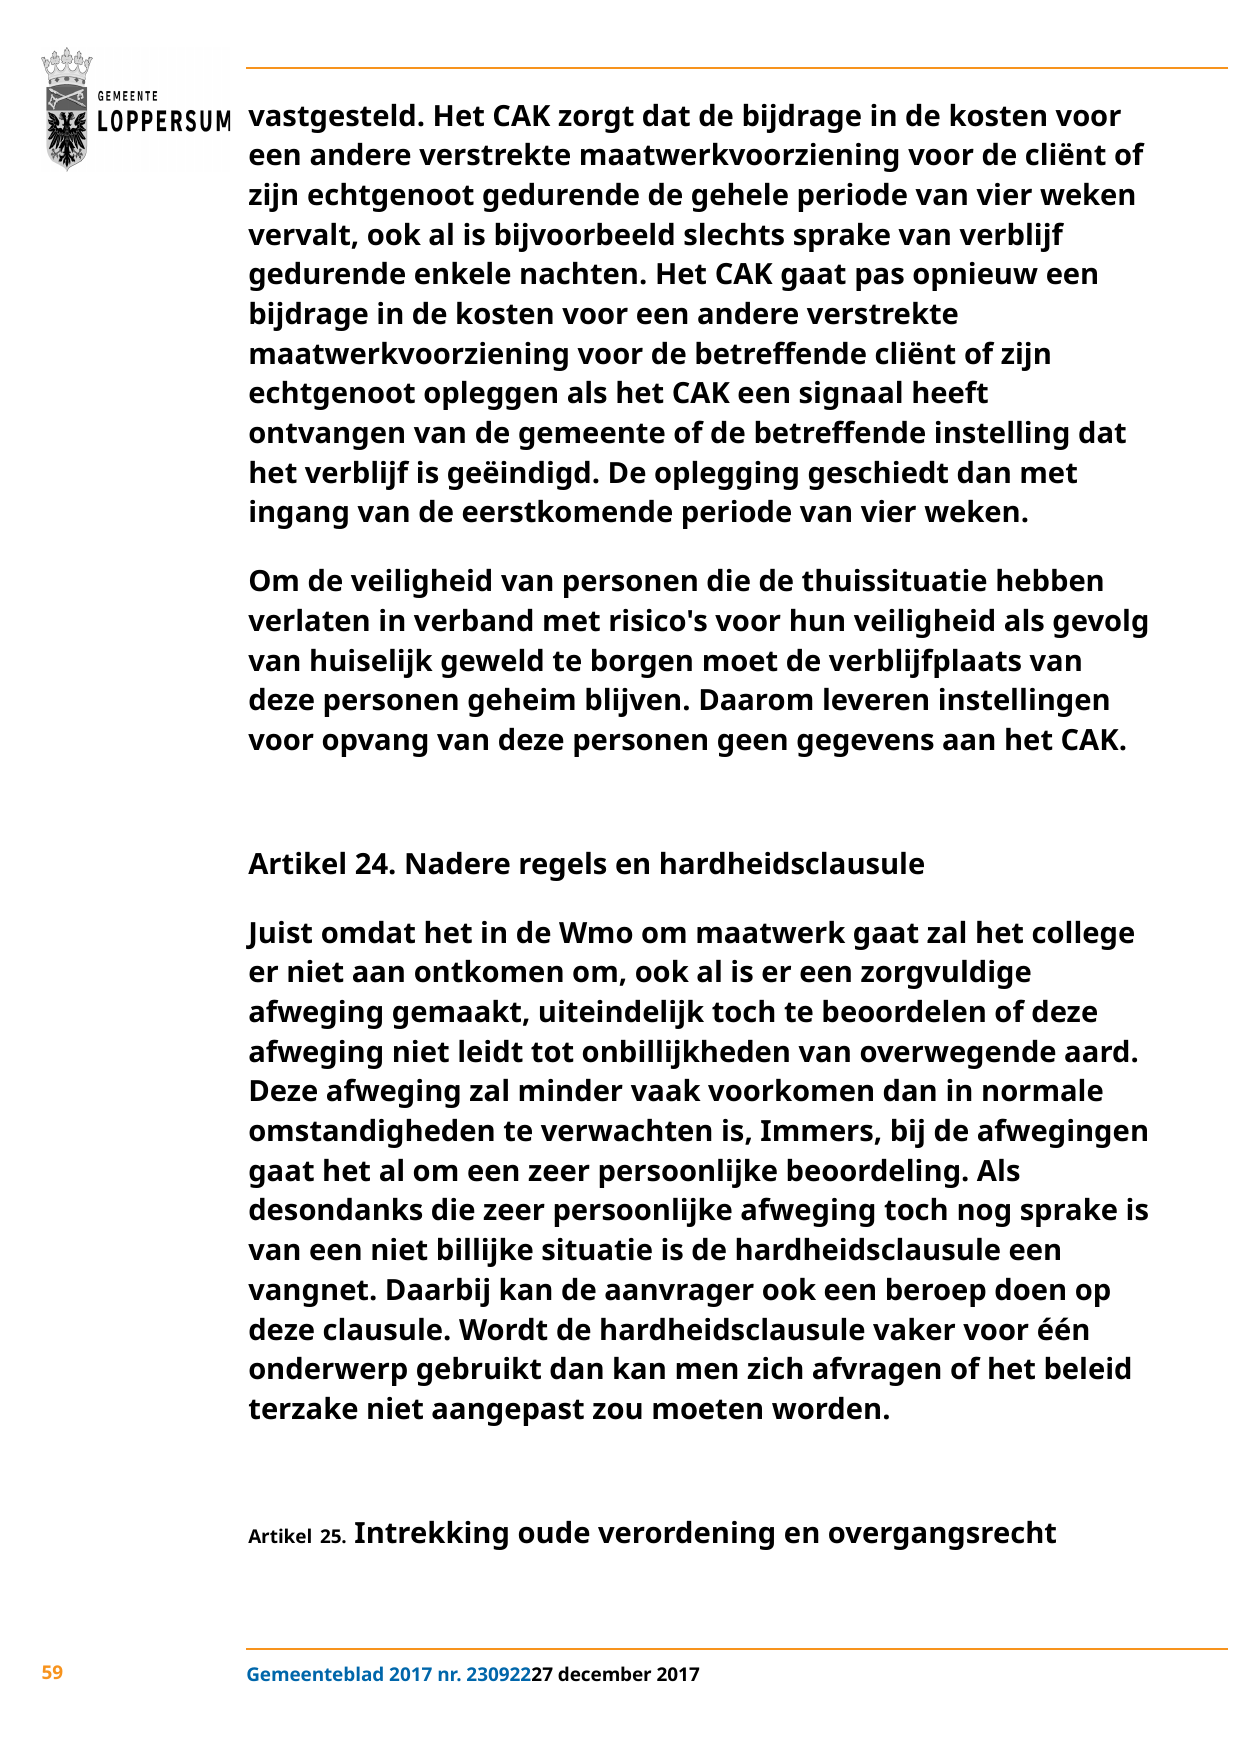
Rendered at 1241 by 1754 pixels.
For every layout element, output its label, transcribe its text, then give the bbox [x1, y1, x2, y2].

text vastgesteld. Het CAK zorgt dat de bijdrage in de kosten voor een andere verstrekte maatwerkvoorziening voor de cliënt of zijn echtgenoot gedurende de gehele periode van vier weken vervalt, ook al is bijvoorbeeld slechts sprake van verblijf gedurende enkele nachten. Het CAK gaat pas opnieuw een bijdrage in de kosten voor een andere verstrekte maatwerkvoorziening voor de betreffende cliënt of zijn echtgenoot opleggen als het CAK een signaal heeft ontvangen van de gemeente of de betreffende instelling dat het verblijf is geëindigd. De oplegging geschiedt dan met ingang van de eerstkomende periode van vier weken. [248, 95, 1152, 531]
picture [41, 47, 231, 172]
text Om de veiligheid van personen die de thuissituatie hebben verlaten in verband met risico's voor hun veiligheid als gevolg van huiselijk geweld te borgen moet de verblijfplaats van deze personen geheim blijven. Daarom leveren instellingen voor opvang van deze personen geen gegevens aan het CAK. [248, 561, 1152, 759]
text Artikel 25. Intrekking oude verordening en overgangsrecht [248, 1512, 1152, 1552]
text Juist omdat het in de Wmo om maatwerk gaat zal het college er niet aan ontkomen om, ook al is er een zorgvuldige afweging gemaakt, uiteindelijk toch te beoordelen of deze afweging niet leidt tot onbillijkheden van overwegende aard. Deze afweging zal minder vaak voorkomen dan in normale omstandigheden te verwachten is, Immers, bij de afwegingen gaat het al om een zeer persoonlijke beoordeling. Als desondanks die zeer persoonlijke afweging toch nog sprake is van een niet billijke situatie is de hardheidsclausule een vangnet. Daarbij kan de aanvrager ook een beroep doen op deze clausule. Wordt de hardheidsclausule vaker voor één onderwerp gebruikt dan kan men zich afvragen of het beleid terzake niet aangepast zou moeten worden. [248, 912, 1152, 1428]
text Artikel 24. Nadere regels en hardheidsclausule [248, 843, 1152, 883]
